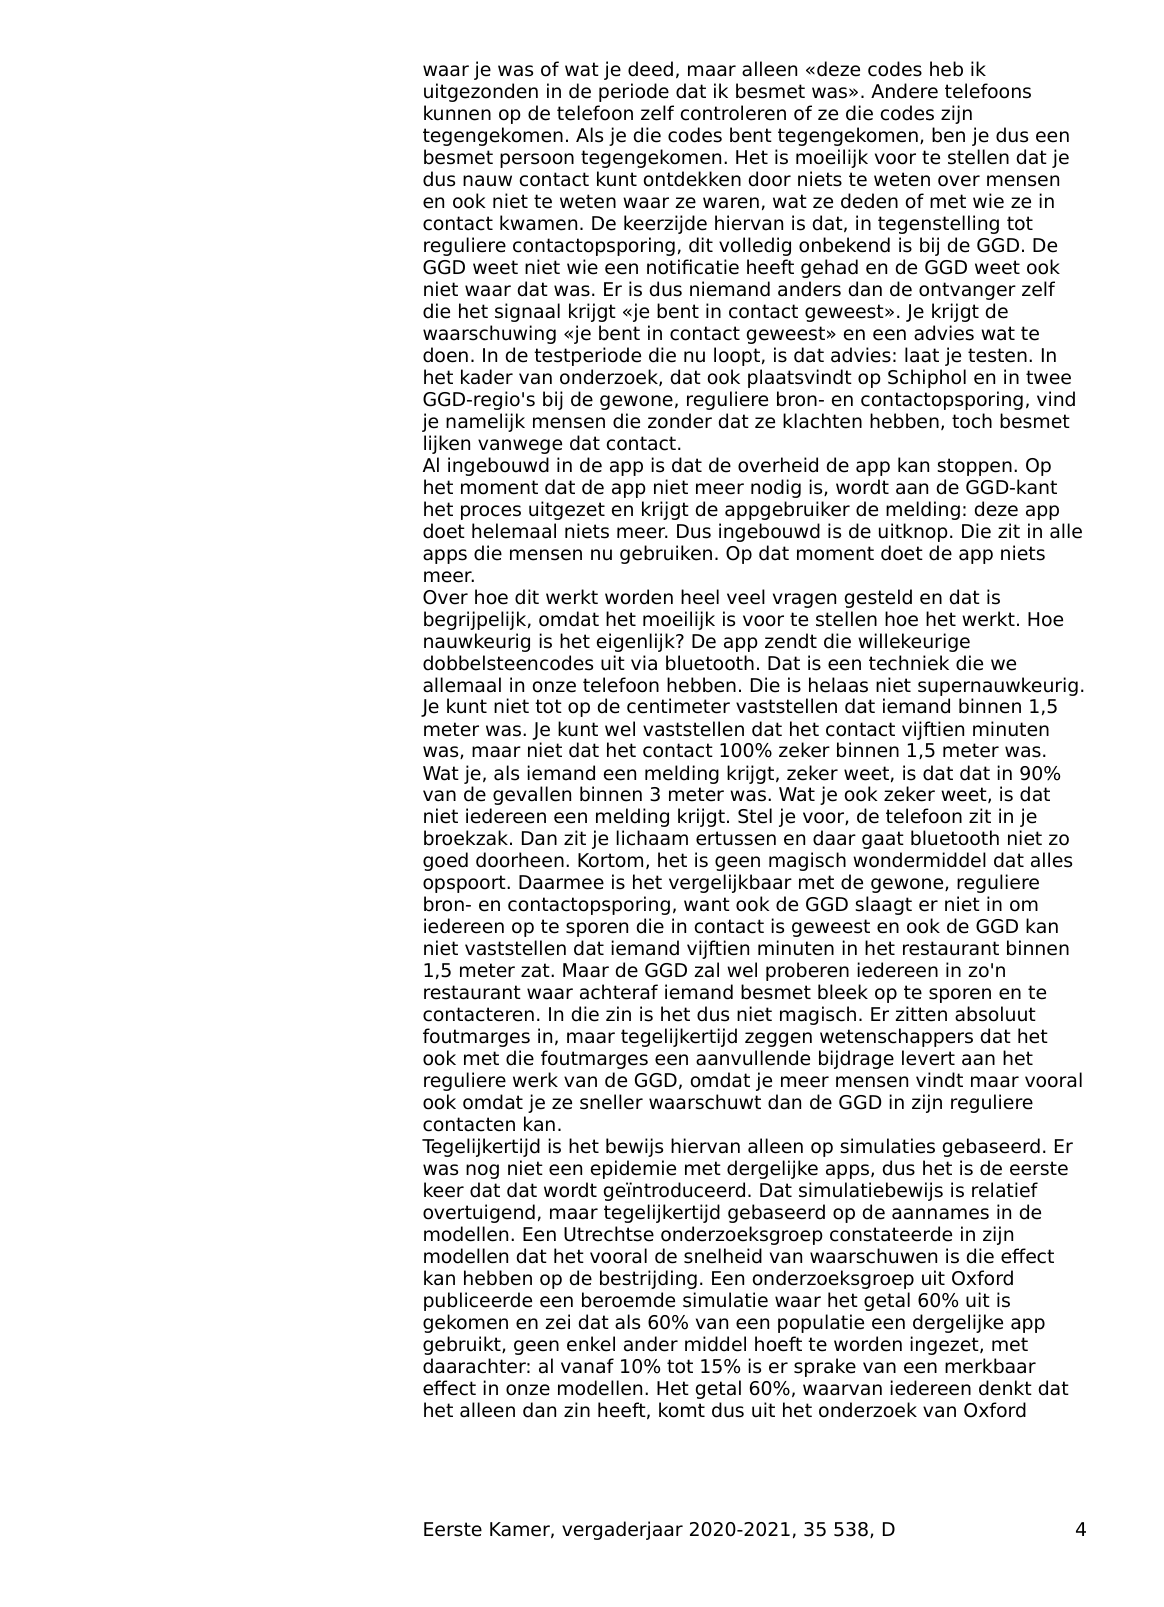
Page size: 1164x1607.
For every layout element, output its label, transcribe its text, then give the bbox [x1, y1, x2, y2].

text Tegelijkertijd is het bewijs hiervan alleen op simulaties gebaseerd. Er was nog niet een epidemie met dergelijke apps, dus het is de eerste keer dat dat wordt geïntroduceerd. Dat simulatiebewijs is relatief overtuigend, maar tegelijkertijd gebaseerd op de aannames in de modellen. Een Utrechtse onderzoeksgroep constateerde in zijn modellen dat het vooral de snelheid van waarschuwen is die effect kan hebben op de bestrijding. Een onderzoeksgroep uit Oxford publiceerde een beroemde simulatie waar het getal 60% uit is gekomen en zei dat als 60% van een populatie een dergelijke app gebruikt, geen enkel ander middel hoeft te worden ingezet, met daarachter: al vanaf 10% tot 15% is er sprake van een merkbaar effect in onze modellen. Het getal 60%, waarvan iedereen denkt dat het alleen dan zin heeft, komt dus uit het onderzoek van Oxford [422, 1136, 1087, 1422]
text waar je was of wat je deed, maar alleen «deze codes heb ik uitgezonden in de periode dat ik besmet was». Andere telefoons kunnen op de telefoon zelf controleren of ze die codes zijn tegengekomen. Als je die codes bent tegengekomen, ben je dus een besmet persoon tegengekomen. Het is moeilijk voor te stellen dat je dus nauw contact kunt ontdekken door niets te weten over mensen en ook niet te weten waar ze waren, wat ze deden of met wie ze in contact kwamen. De keerzijde hiervan is dat, in tegenstelling tot reguliere contactopsporing, dit volledig onbekend is bij de GGD. De GGD weet niet wie een notificatie heeft gehad en de GGD weet ook niet waar dat was. Er is dus niemand anders dan de ontvanger zelf die het signaal krijgt «je bent in contact geweest». Je krijgt de waarschuwing «je bent in contact geweest» en een advies wat te doen. In de testperiode die nu loopt, is dat advies: laat je testen. In het kader van onderzoek, dat ook plaatsvindt op Schiphol en in twee GGD-regio's bij de gewone, reguliere bron- en contactopsporing, vind je namelijk mensen die zonder dat ze klachten hebben, toch besmet lijken vanwege dat contact. [422, 59, 1087, 455]
text Over hoe dit werkt worden heel veel vragen gesteld en dat is begrijpelijk, omdat het moeilijk is voor te stellen hoe het werkt. Hoe nauwkeurig is het eigenlijk? De app zendt die willekeurige dobbelsteencodes uit via bluetooth. Dat is een techniek die we allemaal in onze telefoon hebben. Die is helaas niet supernauwkeurig. Je kunt niet tot op de centimeter vaststellen dat iemand binnen 1,5 meter was. Je kunt wel vaststellen dat het contact vijftien minuten was, maar niet dat het contact 100% zeker binnen 1,5 meter was. Wat je, als iemand een melding krijgt, zeker weet, is dat dat in 90% van de gevallen binnen 3 meter was. Wat je ook zeker weet, is dat niet iedereen een melding krijgt. Stel je voor, de telefoon zit in je broekzak. Dan zit je lichaam ertussen en daar gaat bluetooth niet zo goed doorheen. Kortom, het is geen magisch wondermiddel dat alles opspoort. Daarmee is het vergelijkbaar met de gewone, reguliere bron- en contactopsporing, want ook de GGD slaagt er niet in om iedereen op te sporen die in contact is geweest en ook de GGD kan niet vaststellen dat iemand vijftien minuten in het restaurant binnen 1,5 meter zat. Maar de GGD zal wel proberen iedereen in zo'n restaurant waar achteraf iemand besmet bleek op te sporen en te contacteren. In die zin is het dus niet magisch. Er zitten absoluut foutmarges in, maar tegelijkertijd zeggen wetenschappers dat het ook met die foutmarges een aanvullende bijdrage levert aan het reguliere werk van de GGD, omdat je meer mensen vindt maar vooral ook omdat je ze sneller waarschuwt dan de GGD in zijn reguliere contacten kan. [422, 587, 1087, 1136]
text Al ingebouwd in de app is dat de overheid de app kan stoppen. Op het moment dat de app niet meer nodig is, wordt aan de GGD-kant het proces uitgezet en krijgt de appgebruiker de melding: deze app doet helemaal niets meer. Dus ingebouwd is de uitknop. Die zit in alle apps die mensen nu gebruiken. Op dat moment doet de app niets meer. [422, 455, 1087, 587]
